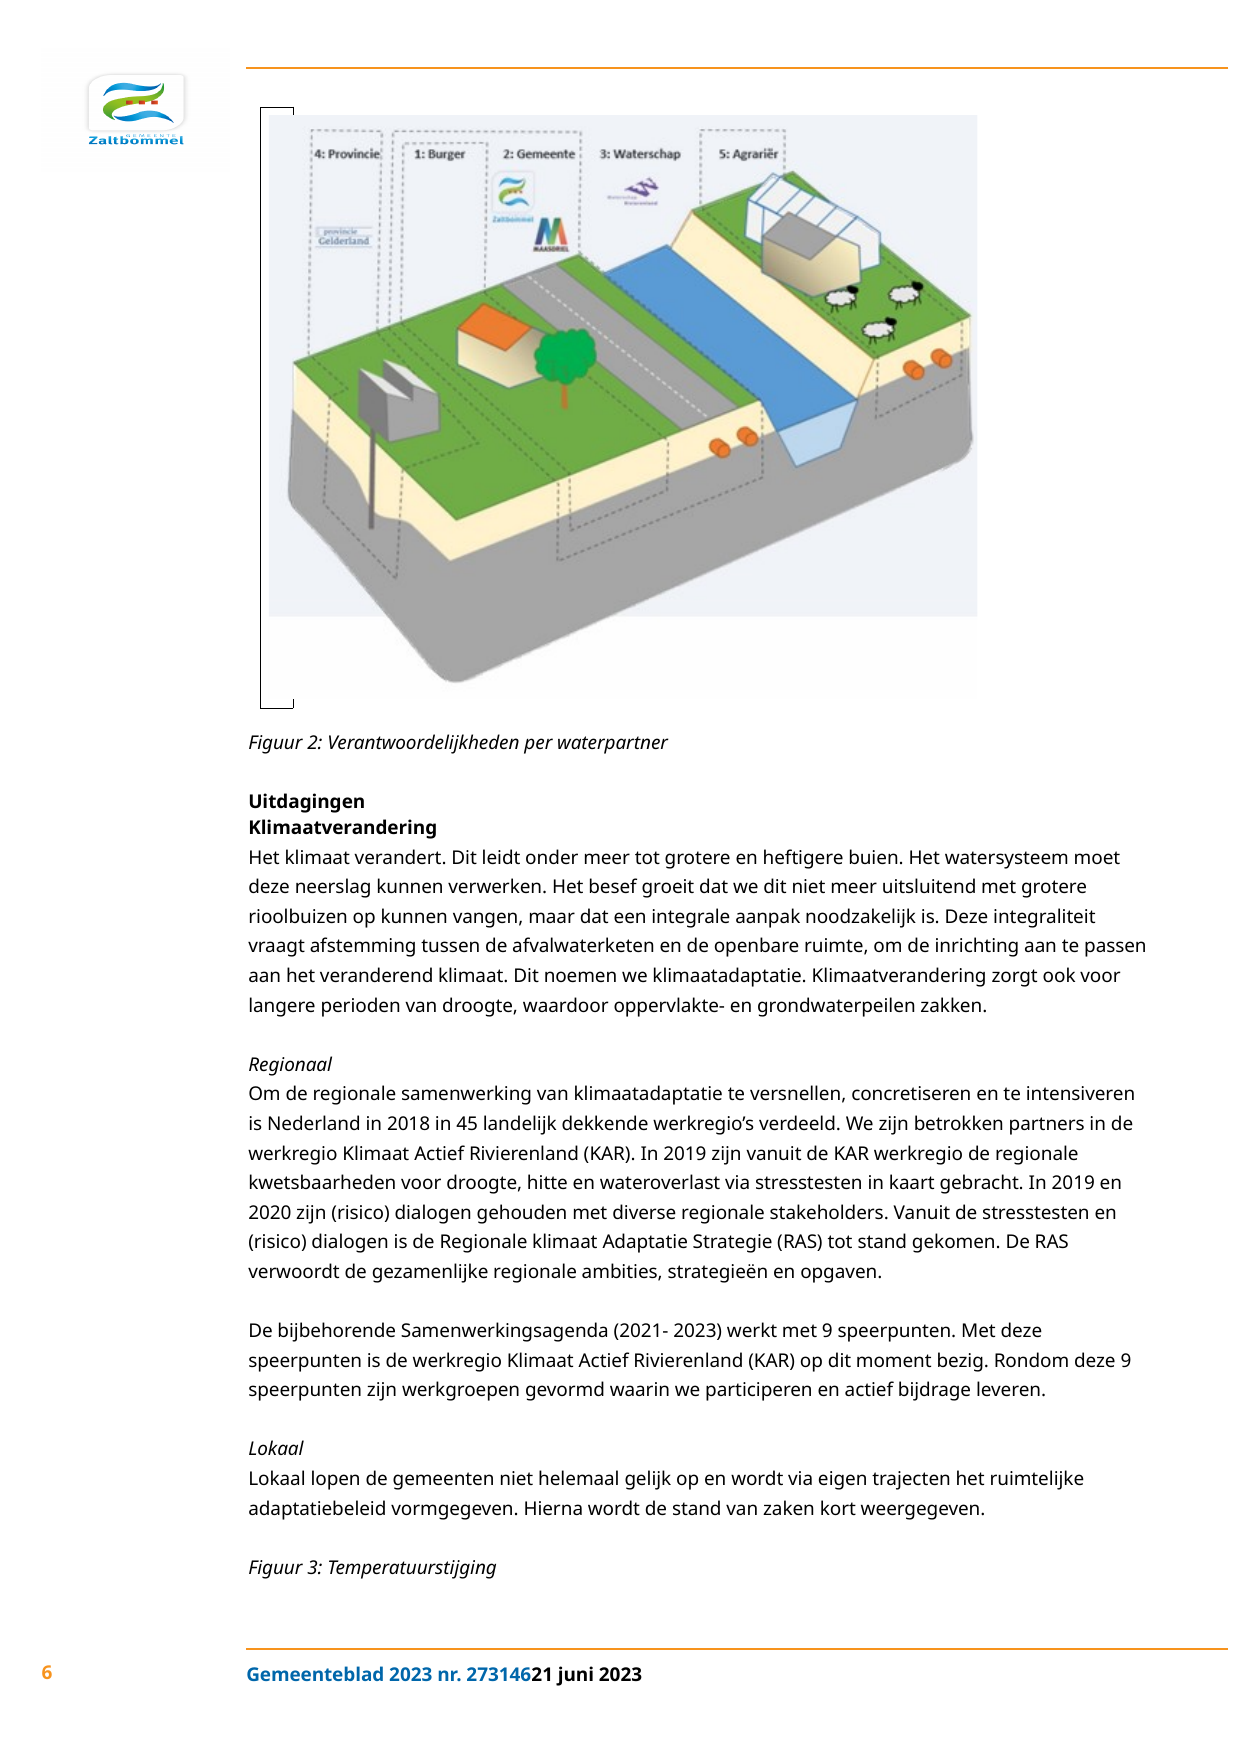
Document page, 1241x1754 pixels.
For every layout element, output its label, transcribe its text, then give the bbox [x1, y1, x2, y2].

text De bijbehorende Samenwerkingsagenda (2021- 2023) werkt met 9 speerpunten. Met deze speerpunten is de werkregio Klimaat Actief Rivierenland (KAR) op dit moment bezig. Rondom deze 9 speerpunten zijn werkgroepen gevormd waarin we participeren en actief bijdrage leveren. [248, 1317, 1152, 1402]
text Figuur 3: Temperatuurstijging [248, 1554, 1152, 1579]
text Om de regionale samenwerking van klimaatadaptatie te versnellen, concretiseren en te intensiveren is Nederland in 2018 in 45 landelijk dekkende werkregio’s verdeeld. We zijn betrokken partners in de werkregio Klimaat Actief Rivierenland (KAR). In 2019 zijn vanuit de KAR werkregio de regionale kwetsbaarheden voor droogte, hitte en wateroverlast via stresstesten in kaart gebracht. In 2019 en 2020 zijn (risico) dialogen gehouden met diverse regionale stakeholders. Vanuit de stresstesten en (risico) dialogen is de Regionale klimaat Adaptatie Strategie (RAS) tot stand gekomen. De RAS verwoordt de gezamenlijke regionale ambities, strategieën en opgaven. [248, 1081, 1152, 1284]
text Lokaal lopen de gemeenten niet helemaal gelijk op en wordt via eigen trajecten het ruimtelijke adaptatiebeleid vormgegeven. Hierna wordt de stand van zaken kort weergegeven. [248, 1465, 1152, 1520]
text Uitdagingen [248, 788, 1152, 814]
text Klimaatverandering [248, 814, 1152, 840]
text Figuur 2: Verantwoordelijkheden per waterpartner [248, 729, 1152, 755]
text Regionaal [248, 1051, 1152, 1077]
text Lokaal [248, 1436, 1152, 1461]
picture [268, 115, 978, 699]
picture [41, 47, 231, 172]
text Het klimaat verandert. Dit leidt onder meer tot grotere en heftigere buien. Het watersysteem moet deze neerslag kunnen verwerken. Het besef groeit dat we dit niet meer uitsluitend met grotere rioolbuizen op kunnen vangen, maar dat een integrale aanpak noodzakelijk is. Deze integraliteit vraagt afstemming tussen de afvalwaterketen en de openbare ruimte, om de inrichting aan te passen aan het veranderend klimaat. Dit noemen we klimaatadaptatie. Klimaatverandering zorgt ook voor langere perioden van droogte, waardoor oppervlakte- en grondwaterpeilen zakken. [248, 844, 1152, 1017]
